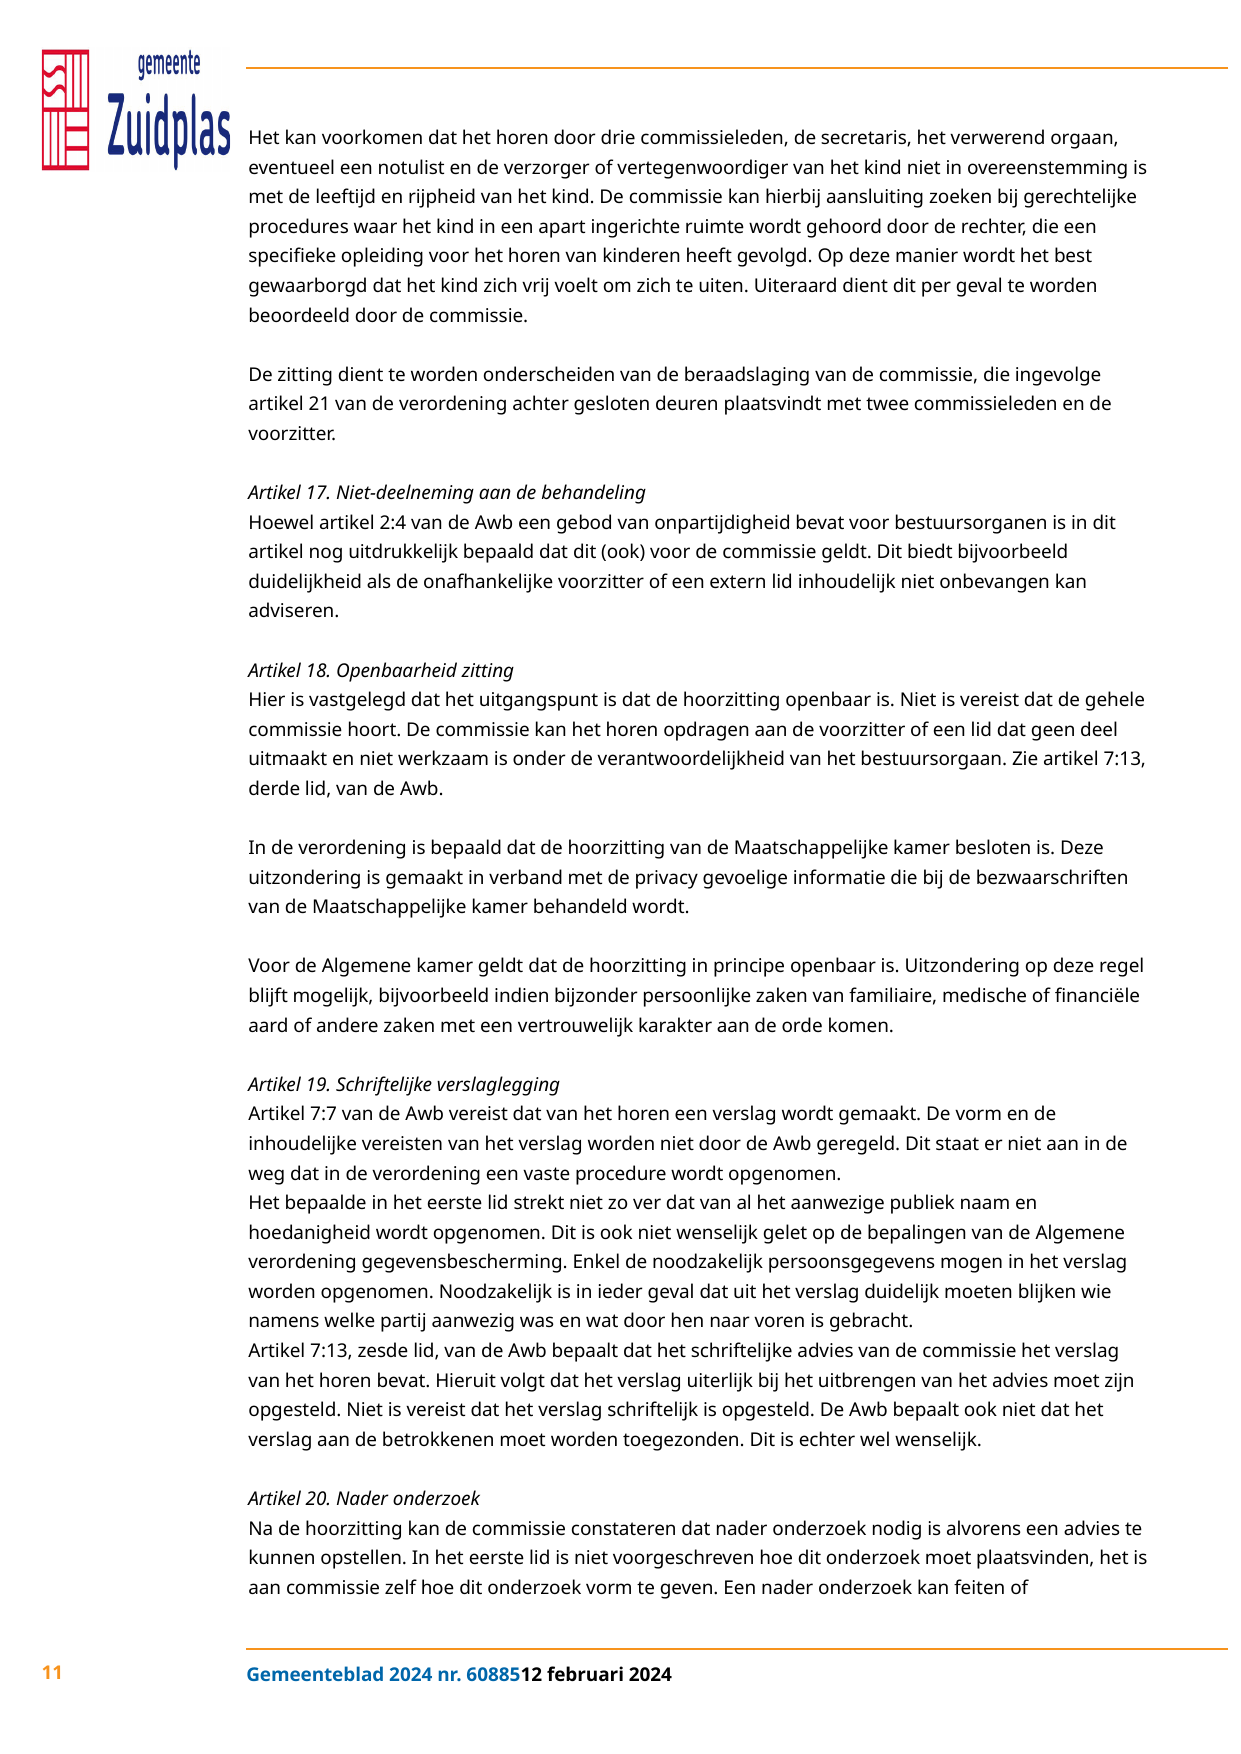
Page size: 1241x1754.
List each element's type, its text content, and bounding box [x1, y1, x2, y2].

picture [41, 47, 231, 172]
text Artikel 20. Nader onderzoek [248, 1485, 1152, 1511]
text Artikel 18. Openbaarheid zitting [248, 657, 1152, 683]
text Het kan voorkomen dat het horen door drie commissieleden, de secretaris, het verwerend orgaan, eventueel een notulist en de verzorger of vertegenwoordiger van het kind niet in overeenstemming is met de leeftijd en rijpheid van het kind. De commissie kan hierbij aansluiting zoeken bij gerechtelijke procedures waar het kind in een apart ingerichte ruimte wordt gehoord door de rechter, die een specifieke opleiding voor het horen van kinderen heeft gevolgd. Op deze manier wordt het best gewaarborgd dat het kind zich vrij voelt om zich te uiten. Uiteraard dient dit per geval te worden beoordeeld door de commissie. [248, 124, 1152, 328]
text Hoewel artikel 2:4 van de Awb een gebod van onpartijdigheid bevat voor bestuursorganen is in dit artikel nog uitdrukkelijk bepaald dat dit (ook) voor de commissie geldt. Dit biedt bijvoorbeeld duidelijkheid als de onafhankelijke voorzitter of een extern lid inhoudelijk niet onbevangen kan adviseren. [248, 509, 1152, 623]
text De zitting dient te worden onderscheiden van de beraadslaging van de commissie, die ingevolge artikel 21 van de verordening achter gesloten deuren plaatsvindt met twee commissieleden en de voorzitter. [248, 361, 1152, 446]
text Voor de Algemene kamer geldt dat de hoorzitting in principe openbaar is. Uitzondering op deze regel blijft mogelijk, bijvoorbeeld indien bijzonder persoonlijke zaken van familiaire, medische of financiële aard of andere zaken met een vertrouwelijk karakter aan de orde komen. [248, 953, 1152, 1038]
text In de verordening is bepaald dat de hoorzitting van de Maatschappelijke kamer besloten is. Deze uitzondering is gemaakt in verband met de privacy gevoelige informatie die bij de bezwaarschriften van de Maatschappelijke kamer behandeld wordt. [248, 834, 1152, 919]
text Hier is vastgelegd dat het uitgangspunt is dat de hoorzitting openbaar is. Niet is vereist dat de gehele commissie hoort. De commissie kan het horen opdragen aan de voorzitter of een lid dat geen deel uitmaakt en niet werkzaam is onder de verantwoordelijkheid van het bestuursorgaan. Zie artikel 7:13, derde lid, van de Awb. [248, 686, 1152, 801]
text Het bepaalde in het eerste lid strekt niet zo ver dat van al het aanwezige publiek naam en hoedanigheid wordt opgenomen. Dit is ook niet wenselijk gelet op de bepalingen van de Algemene verordening gegevensbescherming. Enkel de noodzakelijk persoonsgegevens mogen in het verslag worden opgenomen. Noodzakelijk is in ieder geval dat uit het verslag duidelijk moeten blijken wie namens welke partij aanwezig was en wat door hen naar voren is gebracht. [248, 1189, 1152, 1333]
text Artikel 7:13, zesde lid, van de Awb bepaalt dat het schriftelijke advies van de commissie het verslag van het horen bevat. Hieruit volgt dat het verslag uiterlijk bij het uitbrengen van het advies moet zijn opgesteld. Niet is vereist dat het verslag schriftelijk is opgesteld. De Awb bepaalt ook niet dat het verslag aan de betrokkenen moet worden toegezonden. Dit is echter wel wenselijk. [248, 1337, 1152, 1452]
text Artikel 17. Niet-deelneming aan de behandeling [248, 479, 1152, 505]
text Na de hoorzitting kan de commissie constateren dat nader onderzoek nodig is alvorens een advies te kunnen opstellen. In het eerste lid is niet voorgeschreven hoe dit onderzoek moet plaatsvinden, het is aan commissie zelf hoe dit onderzoek vorm te geven. Een nader onderzoek kan feiten of [248, 1515, 1152, 1600]
text Artikel 19. Schriftelijke verslaglegging [248, 1071, 1152, 1097]
text Artikel 7:7 van de Awb vereist dat van het horen een verslag wordt gemaakt. De vorm en de inhoudelijke vereisten van het verslag worden niet door de Awb geregeld. Dit staat er niet aan in de weg dat in de verordening een vaste procedure wordt opgenomen. [248, 1101, 1152, 1186]
